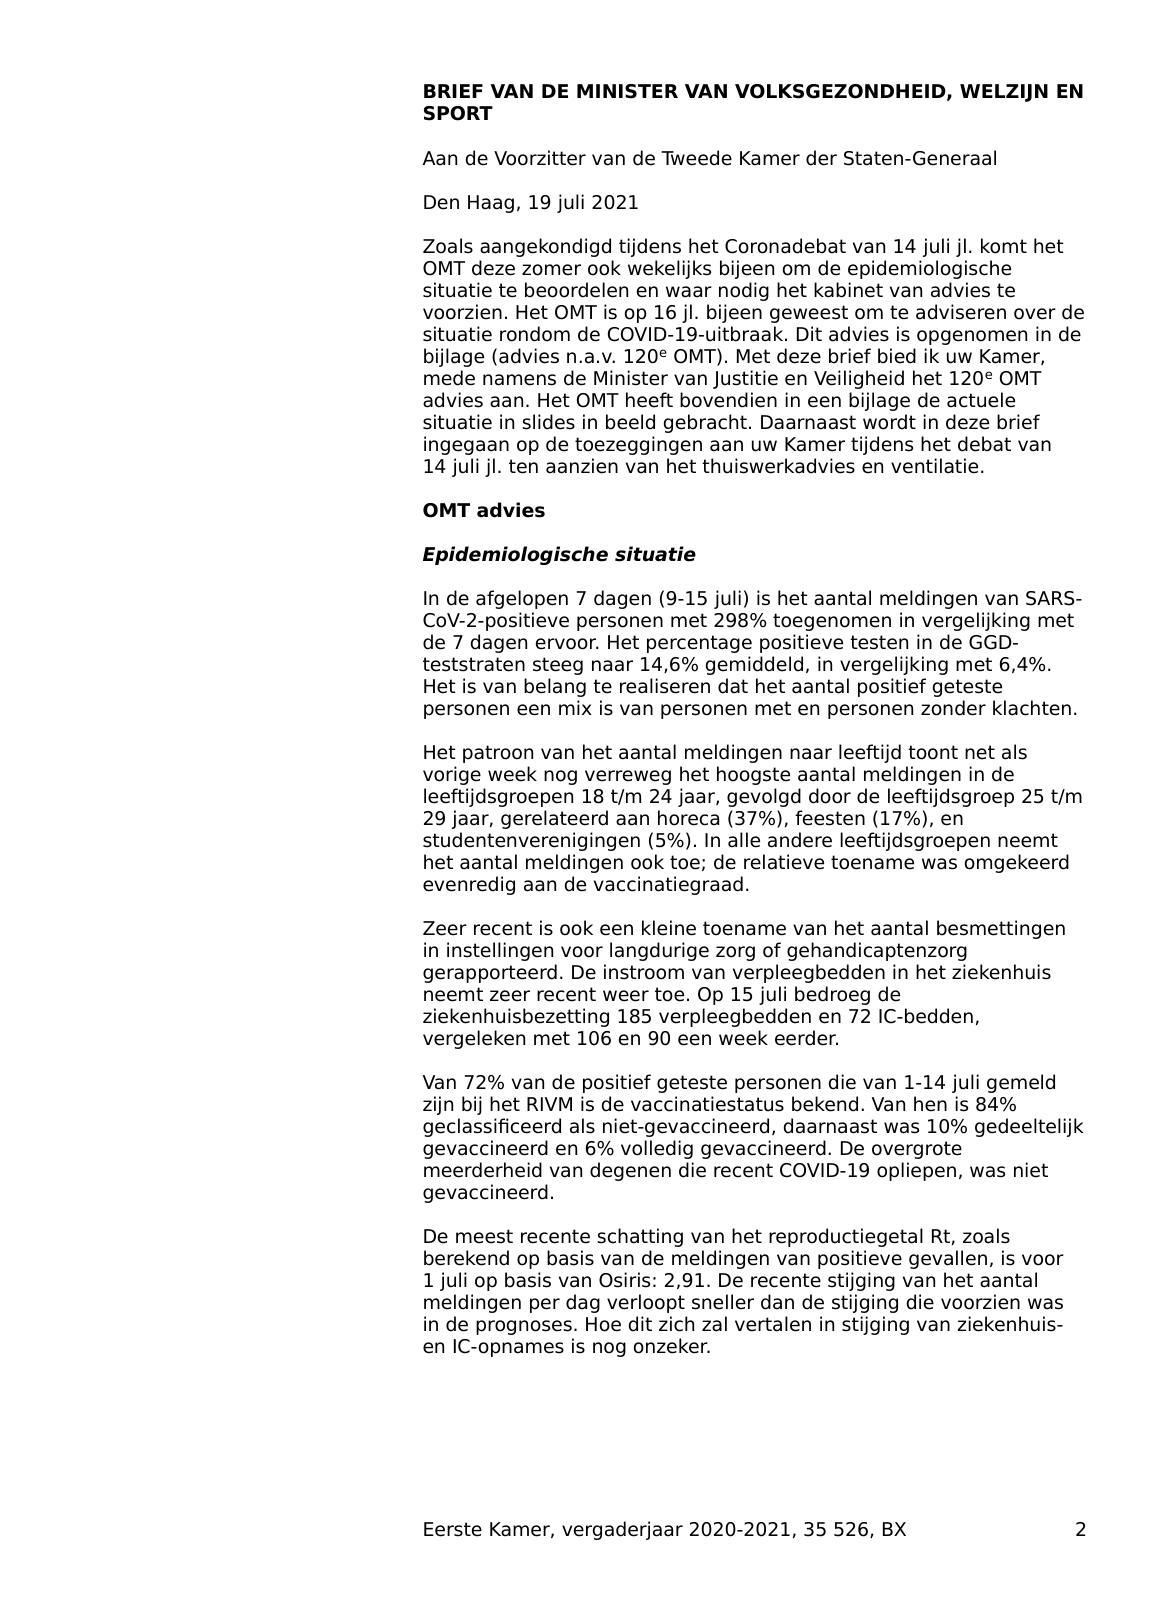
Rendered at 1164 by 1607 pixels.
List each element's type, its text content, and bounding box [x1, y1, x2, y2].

text In de afgelopen 7 dagen (9-15 juli) is het aantal meldingen van SARS-CoV-2-positieve personen met 298% toegenomen in vergelijking met de 7 dagen ervoor. Het percentage positieve testen in de GGD-teststraten steeg naar 14,6% gemiddeld, in vergelijking met 6,4%. Het is van belang te realiseren dat het aantal positief geteste personen een mix is van personen met en personen zonder klachten. [422, 588, 1087, 720]
text Van 72% van de positief geteste personen die van 1-14 juli gemeld zijn bij het RIVM is de vaccinatiestatus bekend. Van hen is 84% geclassificeerd als niet-gevaccineerd, daarnaast was 10% gedeeltelijk gevaccineerd en 6% volledig gevaccineerd. De overgrote meerderheid van degenen die recent COVID-19 opliepen, was niet gevaccineerd. [422, 1072, 1087, 1204]
text Zeer recent is ook een kleine toename van het aantal besmettingen in instellingen voor langdurige zorg of gehandicaptenzorg gerapporteerd. De instroom van verpleegbedden in het ziekenhuis neemt zeer recent weer toe. Op 15 juli bedroeg de ziekenhuisbezetting 185 verpleegbedden en 72 IC-bedden, vergeleken met 106 en 90 een week eerder. [422, 918, 1087, 1050]
subtitle Epidemiologische situatie [422, 544, 1087, 566]
subtitle OMT advies [422, 500, 1087, 522]
text Het patroon van het aantal meldingen naar leeftijd toont net als vorige week nog verreweg het hoogste aantal meldingen in de leeftijdsgroepen 18 t/m 24 jaar, gevolgd door de leeftijdsgroep 25 t/m 29 jaar, gerelateerd aan horeca (37%), feesten (17%), en studentenverenigingen (5%). In alle andere leeftijdsgroepen neemt het aantal meldingen ook toe; de relatieve toename was omgekeerd evenredig aan de vaccinatiegraad. [422, 742, 1087, 896]
text Den Haag, 19 juli 2021 [422, 192, 1087, 213]
text Aan de Voorzitter van de Tweede Kamer der Staten-Generaal [422, 147, 1087, 169]
text Zoals aangekondigd tijdens het Coronadebat van 14 juli jl. komt het OMT deze zomer ook wekelijks bijeen om de epidemiologische situatie te beoordelen en waar nodig het kabinet van advies te voorzien. Het OMT is op 16 jl. bijeen geweest om te adviseren over de situatie rondom de COVID-19-uitbraak. Dit advies is opgenomen in de bijlage (advies n.a.v. 120e OMT). Met deze brief bied ik uw Kamer, mede namens de Minister van Justitie en Veiligheid het 120e OMT advies aan. Het OMT heeft bovendien in een bijlage de actuele situatie in slides in beeld gebracht. Daarnaast wordt in deze brief ingegaan op de toezeggingen aan uw Kamer tijdens het debat van 14 juli jl. ten aanzien van het thuiswerkadvies en ventilatie. [422, 236, 1087, 477]
subtitle BRIEF VAN DE MINISTER VAN VOLKSGEZONDHEID, WELZIJN EN SPORT [422, 81, 1087, 125]
text De meest recente schatting van het reproductiegetal Rt, zoals berekend op basis van de meldingen van positieve gevallen, is voor 1 juli op basis van Osiris: 2,91. De recente stijging van het aantal meldingen per dag verloopt sneller dan de stijging die voorzien was in de prognoses. Hoe dit zich zal vertalen in stijging van ziekenhuis- en IC-opnames is nog onzeker. [422, 1226, 1087, 1358]
